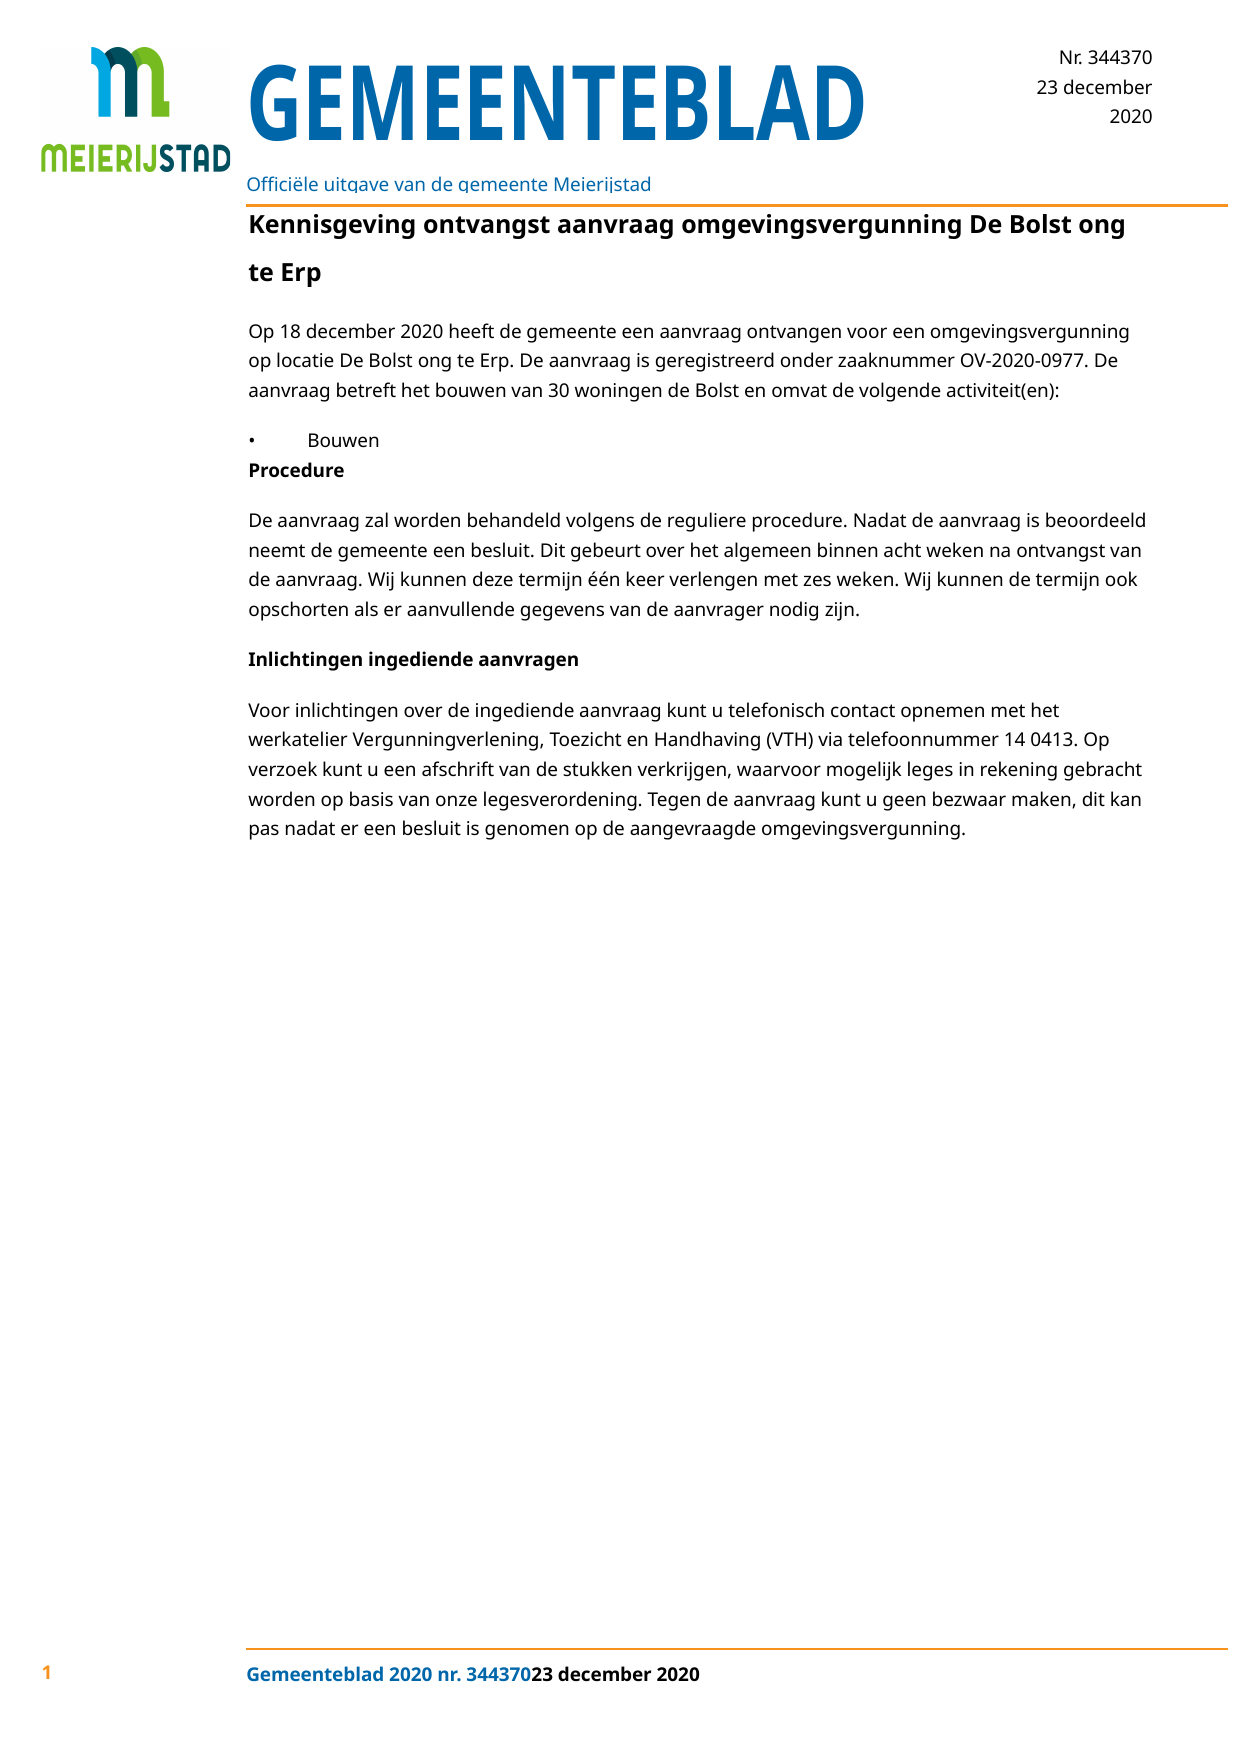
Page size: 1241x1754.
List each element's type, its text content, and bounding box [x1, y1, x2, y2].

text De aanvraag zal worden behandeld volgens de reguliere procedure. Nadat de aanvraag is beoordeeld neemt de gemeente een besluit. Dit gebeurt over het algemeen binnen acht weken na ontvangst van de aanvraag. Wij kunnen deze termijn één keer verlengen met zes weken. Wij kunnen de termijn ook opschorten als er aanvullende gegevens van de aanvrager nodig zijn. [248, 507, 1152, 622]
text Op 18 december 2020 heeft de gemeente een aanvraag ontvangen voor een omgevingsvergunning op locatie De Bolst ong te Erp. De aanvraag is geregistreerd onder zaaknummer OV-2020-0977. De aanvraag betreft het bouwen van 30 woningen de Bolst en omvat de volgende activiteit(en): [248, 318, 1152, 403]
text Inlichtingen ingediende aanvragen [248, 647, 1152, 672]
list Bouwen [248, 427, 1152, 453]
text Procedure [248, 457, 1152, 483]
text Voor inlichtingen over de ingediende aanvraag kunt u telefonisch contact opnemen met het werkatelier Vergunningverlening, Toezicht en Handhaving (VTH) via telefoonnummer 14 0413. Op verzoek kunt u een afschrift van de stukken verkrijgen, waarvoor mogelijk leges in rekening gebracht worden op basis van onze legesverordening. Tegen de aanvraag kunt u geen bezwaar maken, dit kan pas nadat er een besluit is genomen op de aangevraagde omgevingsvergunning. [248, 697, 1152, 841]
text Kennisgeving ontvangst aanvraag omgevingsvergunning De Bolst ong te Erp [248, 207, 1152, 288]
picture [41, 47, 231, 172]
